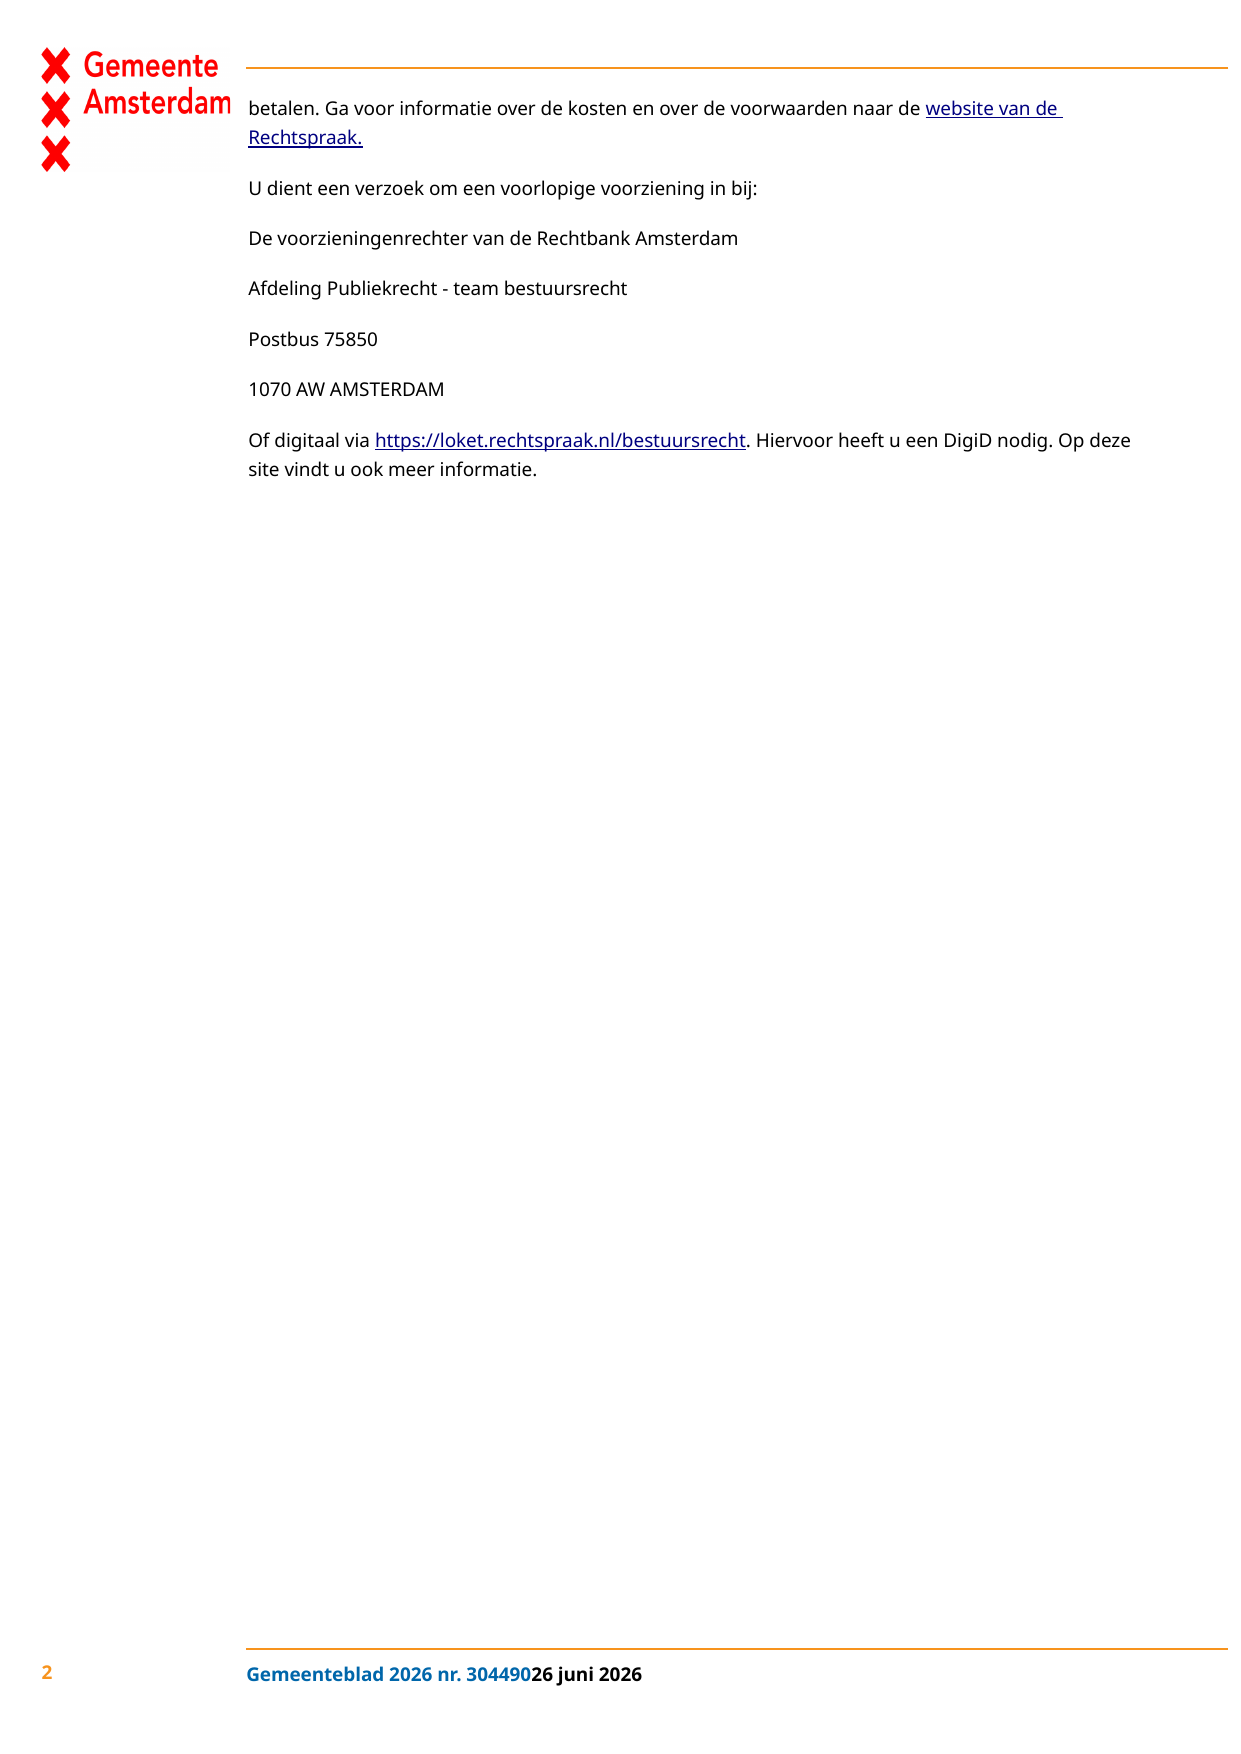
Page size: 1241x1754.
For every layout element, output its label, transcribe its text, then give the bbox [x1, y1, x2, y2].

text Afdeling Publiekrecht - team bestuursrecht [248, 276, 1152, 301]
text U dient een verzoek om een voorlopige voorziening in bij: [248, 175, 1152, 201]
picture [41, 47, 231, 172]
text betalen. Ga voor informatie over de kosten en over de voorwaarden naar de website van de Rechtspraak. [248, 95, 1152, 150]
text Postbus 75850 [248, 326, 1152, 352]
text 1070 AW AMSTERDAM [248, 376, 1152, 402]
text De voorzieningenrechter van de Rechtbank Amsterdam [248, 225, 1152, 251]
text Of digitaal via https://loket.rechtspraak.nl/bestuursrecht. Hiervoor heeft u een DigiD nodig. Op deze site vindt u ook meer informatie. [248, 427, 1152, 482]
